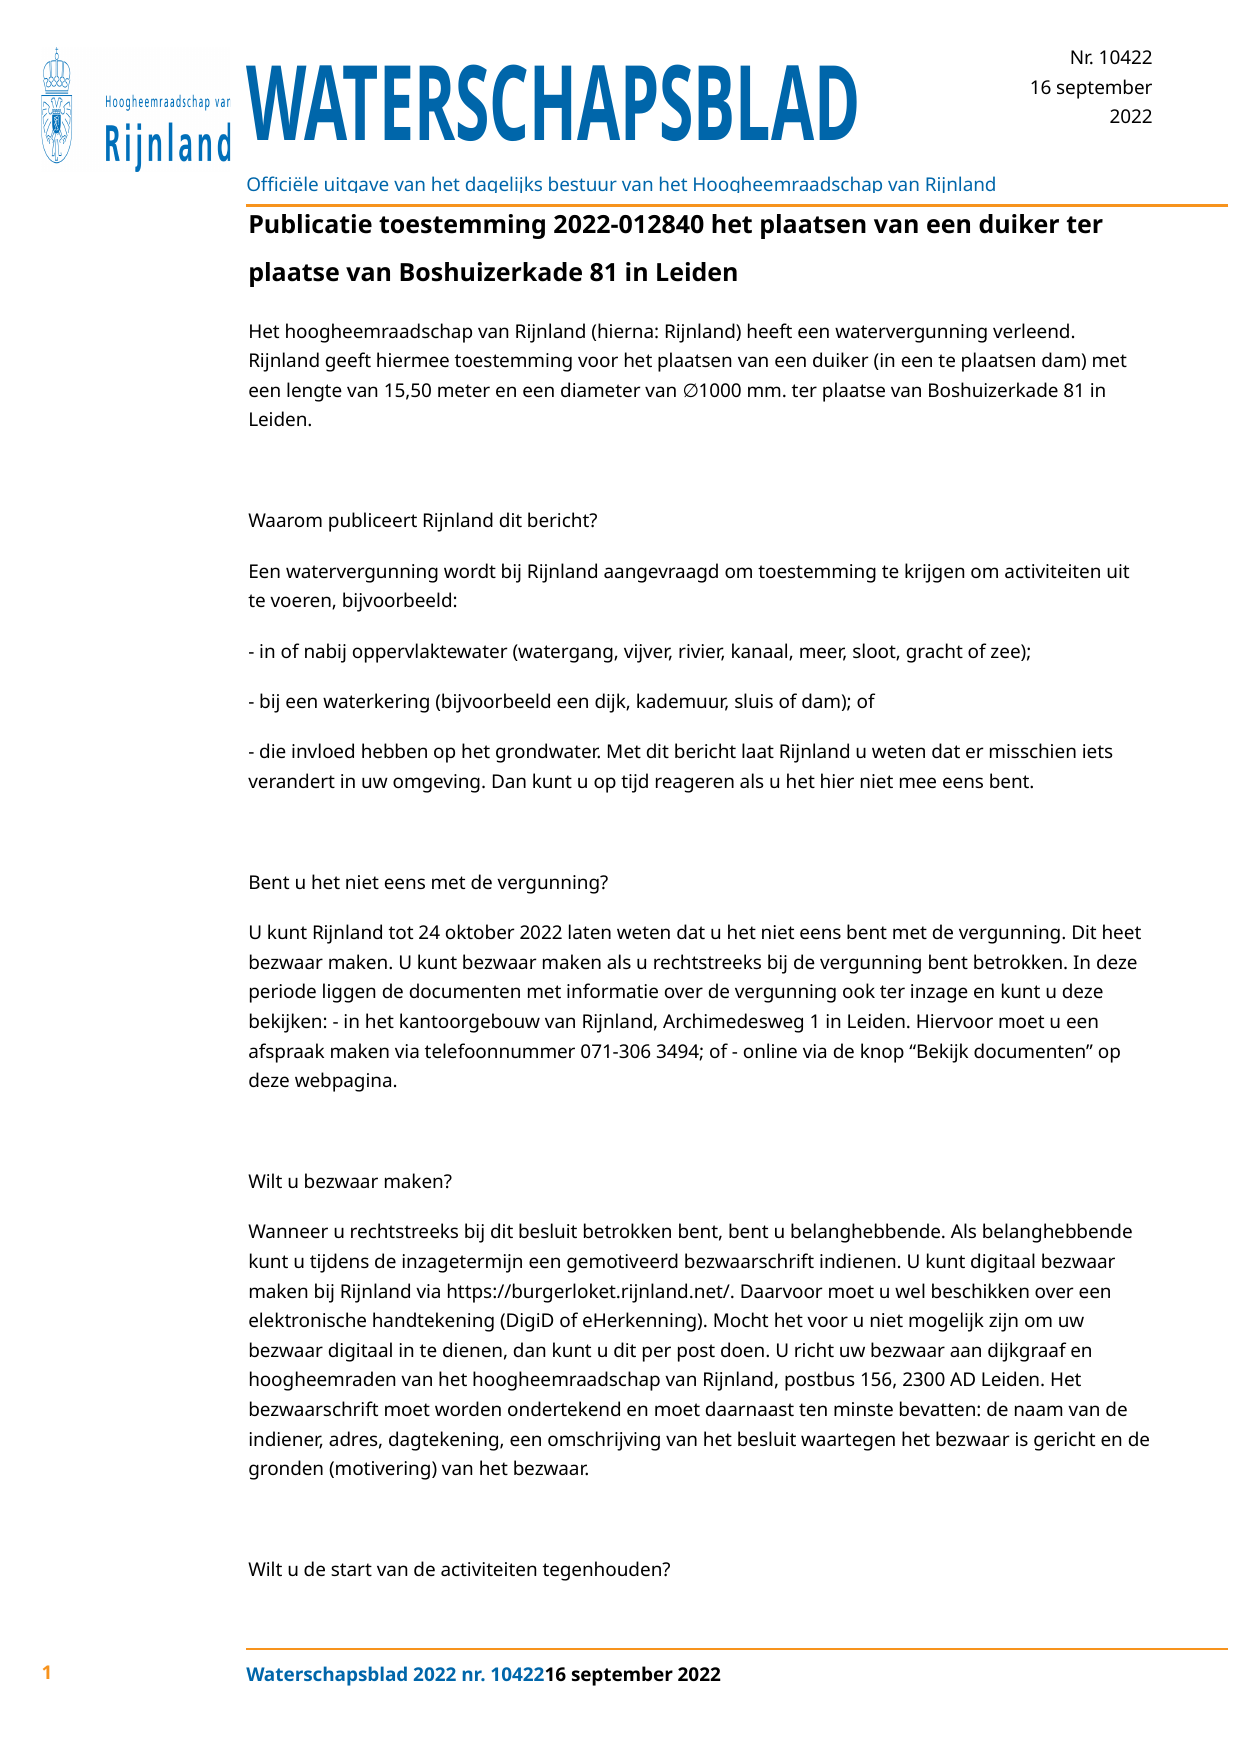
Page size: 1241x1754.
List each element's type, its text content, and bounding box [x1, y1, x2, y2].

picture [41, 47, 231, 172]
text U kunt Rijnland tot 24 oktober 2022 laten weten dat u het niet eens bent met de vergunning. Dit heet bezwaar maken. U kunt bezwaar maken als u rechtstreeks bij de vergunning bent betrokken. In deze periode liggen de documenten met informatie over de vergunning ook ter inzage en kunt u deze bekijken: - in het kantoorgebouw van Rijnland, Archimedesweg 1 in Leiden. Hiervoor moet u een afspraak maken via telefoonnummer 071-306 3494; of - online via de knop “Bekijk documenten” op deze webpagina. [248, 919, 1152, 1093]
text Bent u het niet eens met de vergunning? [248, 869, 1152, 895]
text Een watervergunning wordt bij Rijnland aangevraagd om toestemming te krijgen om activiteiten uit te voeren, bijvoorbeeld: [248, 558, 1152, 613]
text Wanneer u rechtstreeks bij dit besluit betrokken bent, bent u belanghebbende. Als belanghebbende kunt u tijdens de inzagetermijn een gemotiveerd bezwaarschrift indienen. U kunt digitaal bezwaar maken bij Rijnland via https://burgerloket.rijnland.net/. Daarvoor moet u wel beschikken over een elektronische handtekening (DigiD of eHerkenning). Mocht het voor u niet mogelijk zijn om uw bezwaar digitaal in te dienen, dan kunt u dit per post doen. U richt uw bezwaar aan dijkgraaf en hoogheemraden van het hoogheemraadschap van Rijnland, postbus 156, 2300 AD Leiden. Het bezwaarschrift moet worden ondertekend en moet daarnaast ten minste bevatten: de naam van de indiener, adres, dagtekening, een omschrijving van het besluit waartegen het bezwaar is gericht en de gronden (motivering) van het bezwaar. [248, 1219, 1152, 1481]
text Wilt u de start van de activiteiten tegenhouden? [248, 1556, 1152, 1582]
text Het hoogheemraadschap van Rijnland (hierna: Rijnland) heeft een watervergunning verleend. Rijnland geeft hiermee toestemming voor het plaatsen van een duiker (in een te plaatsen dam) met een lengte van 15,50 meter en een diameter van ∅1000 mm. ter plaatse van Boshuizerkade 81 in Leiden. [248, 318, 1152, 432]
text Waarom publiceert Rijnland dit bericht? [248, 507, 1152, 533]
text Publicatie toestemming 2022-012840 het plaatsen van een duiker ter plaatse van Boshuizerkade 81 in Leiden [248, 207, 1152, 288]
text - die invloed hebben op het grondwater. Met dit bericht laat Rijnland u weten dat er misschien iets verandert in uw omgeving. Dan kunt u op tijd reageren als u het hier niet mee eens bent. [248, 739, 1152, 794]
text Wilt u bezwaar maken? [248, 1168, 1152, 1194]
text - bij een waterkering (bijvoorbeeld een dijk, kademuur, sluis of dam); of [248, 688, 1152, 714]
text - in of nabij oppervlaktewater (watergang, vijver, rivier, kanaal, meer, sloot, gracht of zee); [248, 638, 1152, 664]
